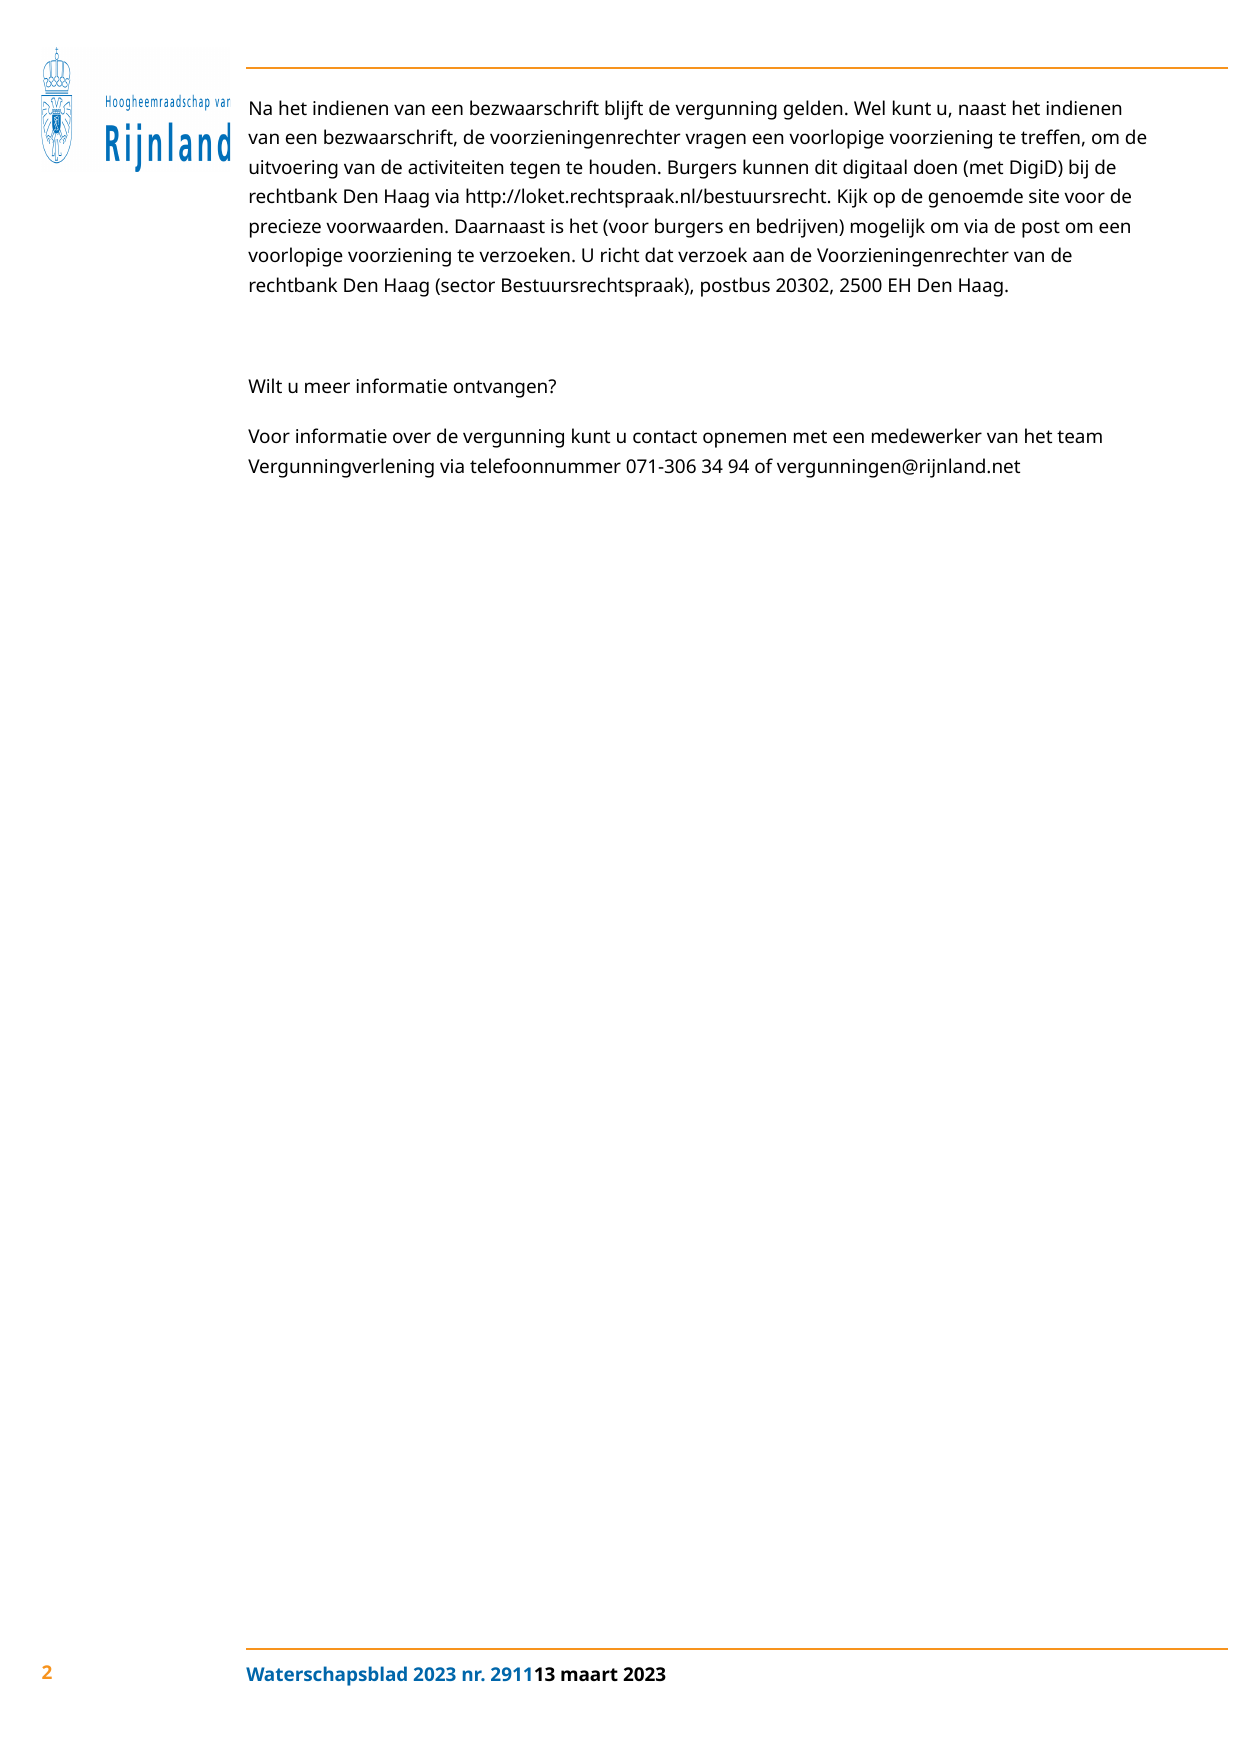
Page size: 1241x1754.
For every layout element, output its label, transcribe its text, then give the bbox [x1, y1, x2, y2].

picture [41, 47, 231, 172]
text Na het indienen van een bezwaarschrift blijft de vergunning gelden. Wel kunt u, naast het indienen van een bezwaarschrift, de voorzieningenrechter vragen een voorlopige voorziening te treffen, om de uitvoering van de activiteiten tegen te houden. Burgers kunnen dit digitaal doen (met DigiD) bij de rechtbank Den Haag via http://loket.rechtspraak.nl/bestuursrecht. Kijk op de genoemde site voor de precieze voorwaarden. Daarnaast is het (voor burgers en bedrijven) mogelijk om via de post om een voorlopige voorziening te verzoeken. U richt dat verzoek aan de Voorzieningenrechter van de rechtbank Den Haag (sector Bestuursrechtspraak), postbus 20302, 2500 EH Den Haag. [248, 95, 1152, 298]
text Wilt u meer informatie ontvangen? [248, 373, 1152, 399]
text Voor informatie over de vergunning kunt u contact opnemen met een medewerker van het team Vergunningverlening via telefoonnummer 071-306 34 94 of vergunningen@rijnland.net [248, 423, 1152, 479]
